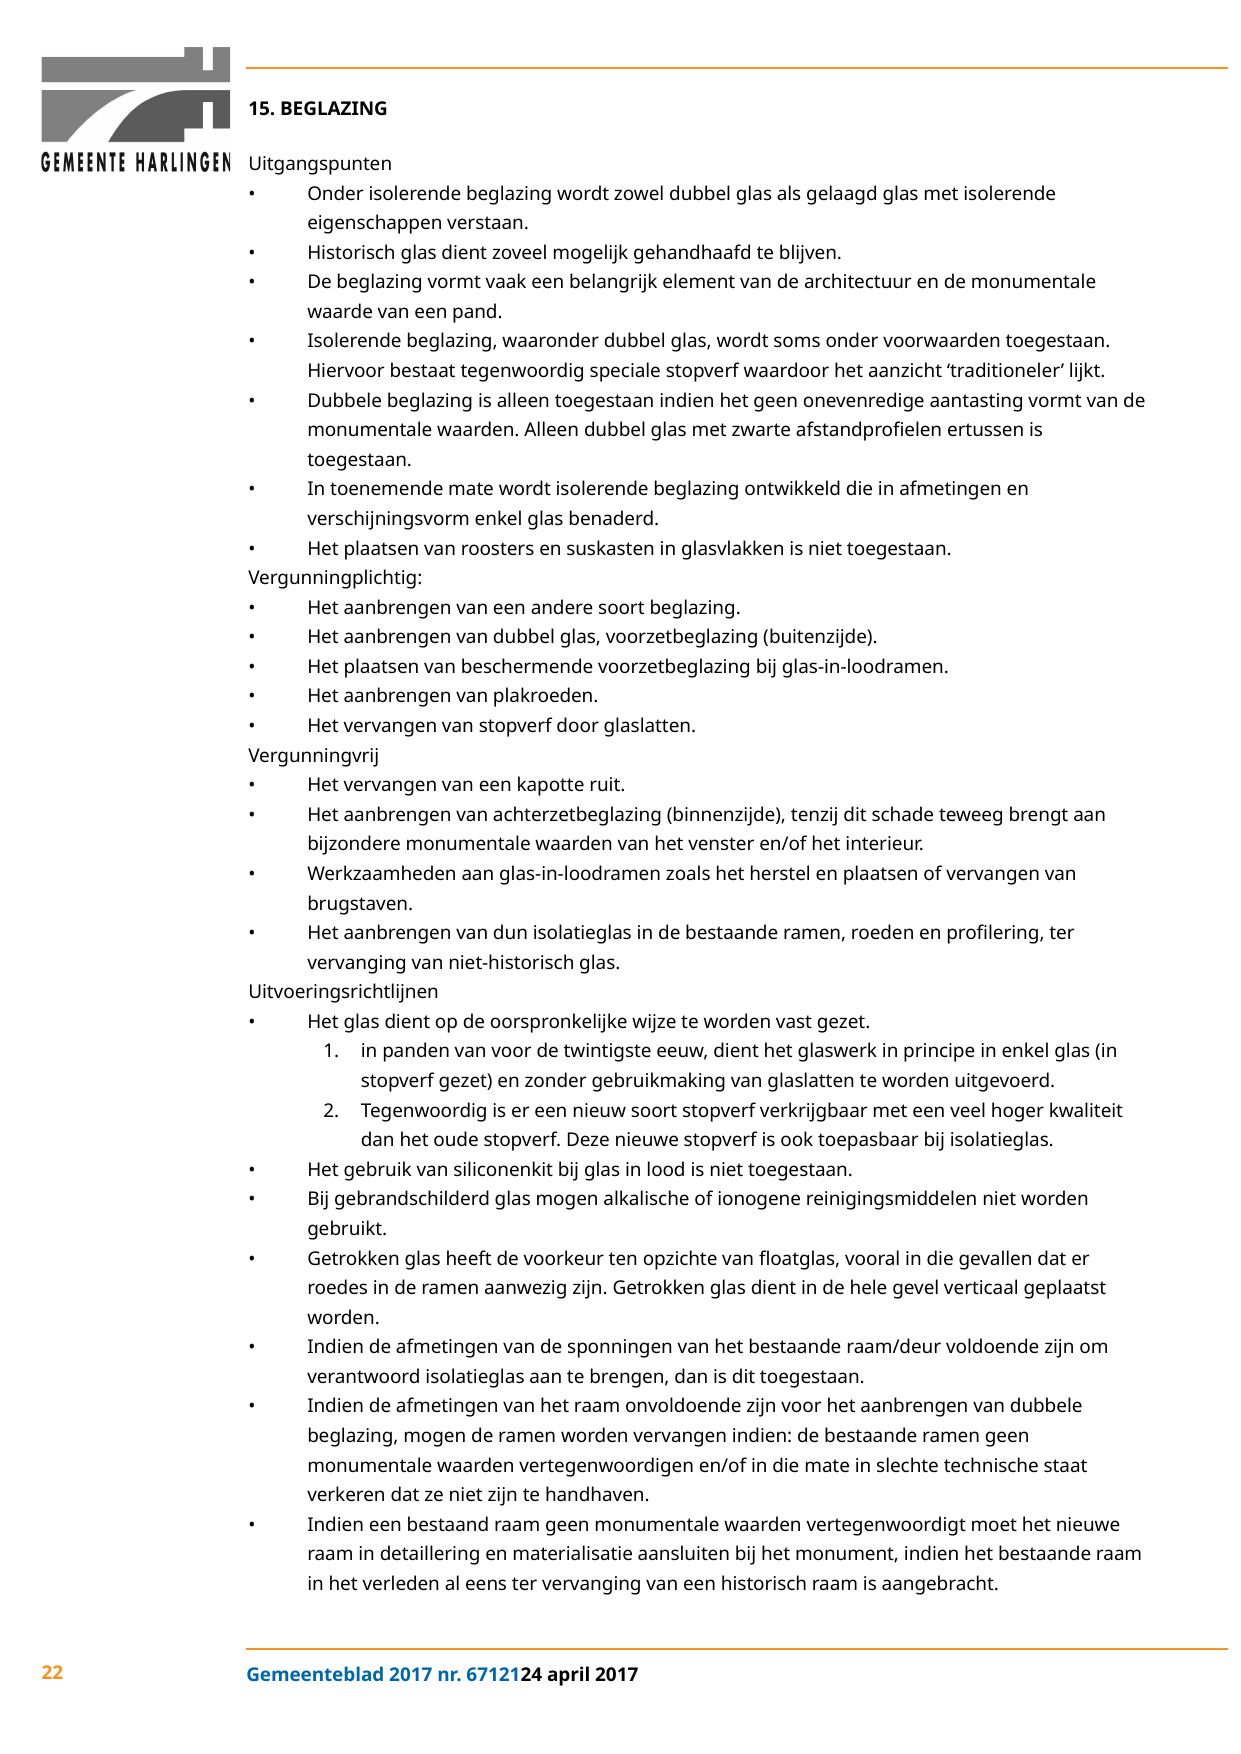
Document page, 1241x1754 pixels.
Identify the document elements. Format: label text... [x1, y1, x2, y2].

list Het aanbrengen van een andere soort beglazing. [248, 594, 1152, 619]
list Het glas dient op de oorspronkelijke wijze te worden vast gezet. [248, 1008, 1152, 1034]
list in panden van voor de twintigste eeuw, dient het glaswerk in principe in enkel glas (in stopverf gezet) en zonder gebruikmaking van glaslatten te worden uitgevoerd. [323, 1038, 1152, 1093]
list Indien een bestaand raam geen monumentale waarden vertegenwoordigt moet het nieuwe raam in detaillering en materialisatie aansluiten bij het monument, indien het bestaande raam in het verleden al eens ter vervanging van een historisch raam is aangebracht. [248, 1511, 1152, 1596]
list Het aanbrengen van achterzetbeglazing (binnenzijde), tenzij dit schade teweeg brengt aan bijzondere monumentale waarden van het venster en/of het interieur. [248, 801, 1152, 856]
list Getrokken glas heeft de voorkeur ten opzichte van floatglas, vooral in die gevallen dat er roedes in de ramen aanwezig zijn. Getrokken glas dient in de hele gevel verticaal geplaatst worden. [248, 1245, 1152, 1329]
list Bij gebrandschilderd glas mogen alkalische of ionogene reinigingsmiddelen niet worden gebruikt. [248, 1186, 1152, 1241]
list Het aanbrengen van dubbel glas, voorzetbeglazing (buitenzijde). [248, 623, 1152, 649]
list Het vervangen van een kapotte ruit. [248, 771, 1152, 797]
picture [41, 47, 231, 172]
list Onder isolerende beglazing wordt zowel dubbel glas als gelaagd glas met isolerende eigenschappen verstaan. [248, 180, 1152, 235]
list Dubbele beglazing is alleen toegestaan indien het geen onevenredige aantasting vormt van de monumentale waarden. Alleen dubbel glas met zwarte afstandprofielen ertussen is toegestaan. [248, 387, 1152, 472]
list Het plaatsen van beschermende voorzetbeglazing bij glas-in-loodramen. [248, 653, 1152, 679]
list Historisch glas dient zoveel mogelijk gehandhaafd te blijven. [248, 239, 1152, 264]
list De beglazing vormt vaak een belangrijk element van de architectuur en de monumentale waarde van een pand. [248, 268, 1152, 324]
list Het vervangen van stopverf door glaslatten. [248, 712, 1152, 738]
list Werkzaamheden aan glas-in-loodramen zoals het herstel en plaatsen of vervangen van brugstaven. [248, 860, 1152, 915]
list Isolerende beglazing, waaronder dubbel glas, wordt soms onder voorwaarden toegestaan. Hiervoor bestaat tegenwoordig speciale stopverf waardoor het aanzicht ‘traditioneler’ lijkt. [248, 328, 1152, 383]
text Uitgangspunten [248, 150, 1152, 176]
text Vergunningplichtig: [248, 564, 1152, 590]
text Vergunningvrij [248, 742, 1152, 767]
list Het gebruik van siliconenkit bij glas in lood is niet toegestaan. [248, 1156, 1152, 1182]
list Het plaatsen van roosters en suskasten in glasvlakken is niet toegestaan. [248, 535, 1152, 560]
list In toenemende mate wordt isolerende beglazing ontwikkeld die in afmetingen en verschijningsvorm enkel glas benaderd. [248, 476, 1152, 531]
list Het aanbrengen van plakroeden. [248, 683, 1152, 708]
list Indien de afmetingen van de sponningen van het bestaande raam/deur voldoende zijn om verantwoord isolatieglas aan te brengen, dan is dit toegestaan. [248, 1333, 1152, 1389]
list Tegenwoordig is er een nieuw soort stopverf verkrijgbaar met een veel hoger kwaliteit dan het oude stopverf. Deze nieuwe stopverf is ook toepasbaar bij isolatieglas. [323, 1097, 1152, 1152]
list Indien de afmetingen van het raam onvoldoende zijn voor het aanbrengen van dubbele beglazing, mogen de ramen worden vervangen indien: de bestaande ramen geen monumentale waarden vertegenwoordigen en/of in die mate in slechte technische staat verkeren dat ze niet zijn te handhaven. [248, 1393, 1152, 1507]
text Uitvoeringsrichtlijnen [248, 978, 1152, 1004]
text 15. BEGLAZING [248, 95, 1152, 121]
list Het aanbrengen van dun isolatieglas in de bestaande ramen, roeden en profilering, ter vervanging van niet-historisch glas. [248, 919, 1152, 974]
